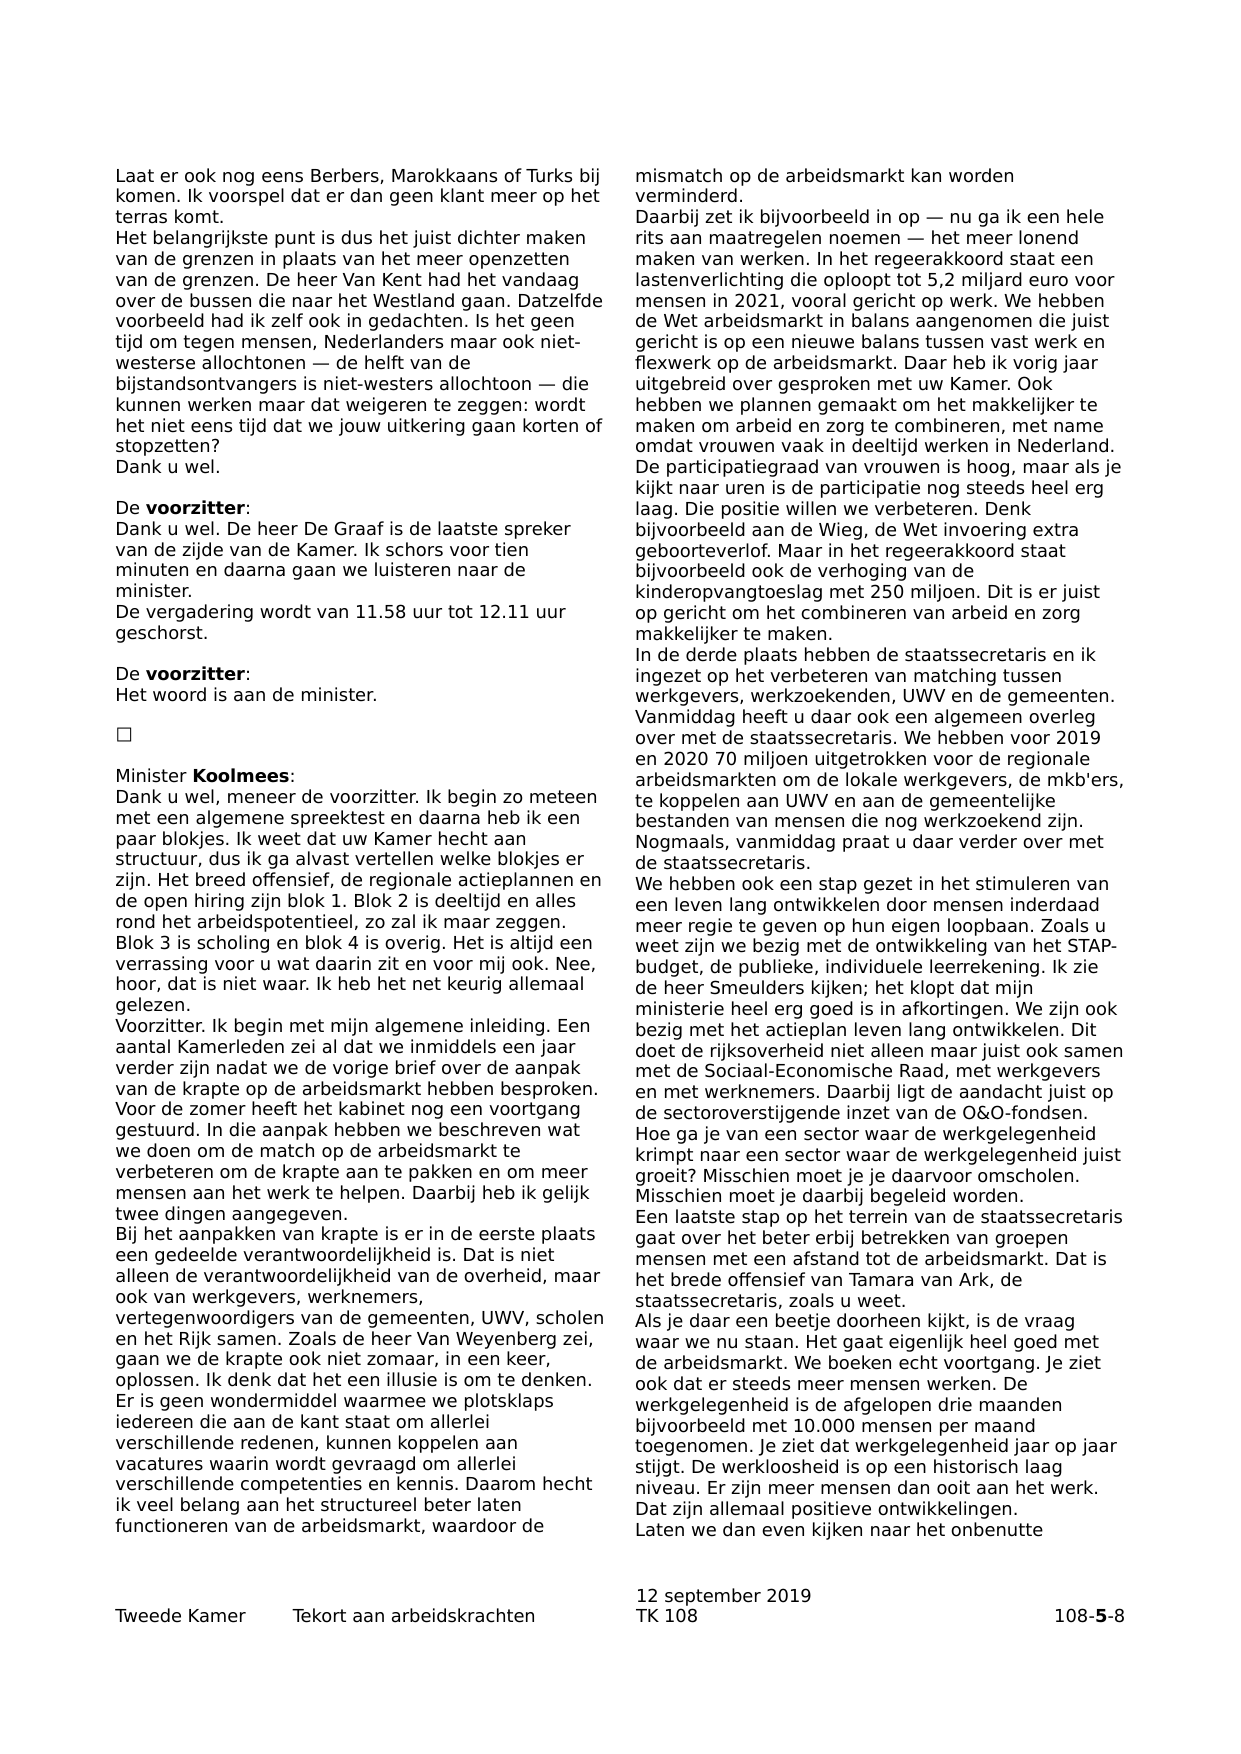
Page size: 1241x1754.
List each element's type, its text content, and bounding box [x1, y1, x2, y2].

text De voorzitter: [115, 663, 605, 684]
text Dank u wel. De heer De Graaf is de laatste spreker van de zijde van de Kamer. Ik schors voor tien minuten en daarna gaan we luisteren naar de minister. [115, 518, 605, 602]
text De vergadering wordt van 11.58 uur tot 12.11 uur geschorst. [115, 602, 605, 643]
text Laten we dan even kijken naar het onbenutte [635, 1519, 1125, 1540]
text We hebben ook een stap gezet in het stimuleren van een leven lang ontwikkelen door mensen inderdaad meer regie te geven op hun eigen loopbaan. Zoals u weet zijn we bezig met de ontwikkeling van het STAP-budget, de publieke, individuele leerrekening. Ik zie de heer Smeulders kijken; het klopt dat mijn ministerie heel erg goed is in afkortingen. We zijn ook bezig met het actieplan leven lang ontwikkelen. Dit doet de rijksoverheid niet alleen maar juist ook samen met de Sociaal-Economische Raad, met werkgevers en met werknemers. Daarbij ligt de aandacht juist op de sectoroverstijgende inzet van de O&O-fondsen. Hoe ga je van een sector waar de werkgelegenheid krimpt naar een sector waar de werkgelegenheid juist groeit? Misschien moet je je daarvoor omscholen. Misschien moet je daarbij begeleid worden. [635, 874, 1125, 1207]
text Een laatste stap op het terrein van de staatssecretaris gaat over het beter erbij betrekken van groepen mensen met een afstand tot de arbeidsmarkt. Dat is het brede offensief van Tamara van Ark, de staatssecretaris, zoals u weet. [635, 1207, 1125, 1311]
text ⬜ [115, 725, 605, 746]
text In de derde plaats hebben de staatssecretaris en ik ingezet op het verbeteren van matching tussen werkgevers, werkzoekenden, UWV en de gemeenten. Vanmiddag heeft u daar ook een algemeen overleg over met de staatssecretaris. We hebben voor 2019 en 2020 70 miljoen uitgetrokken voor de regionale arbeidsmarkten om de lokale werkgevers, de mkb'ers, te koppelen aan UWV en aan de gemeentelijke bestanden van mensen die nog werkzoekend zijn. Nogmaals, vanmiddag praat u daar verder over met de staatssecretaris. [635, 644, 1125, 874]
text Laat er ook nog eens Berbers, Marokkaans of Turks bij komen. Ik voorspel dat er dan geen klant meer op het terras komt. [115, 165, 605, 228]
text Dank u wel. [115, 457, 605, 478]
text Voorzitter. Ik begin met mijn algemene inleiding. Een aantal Kamerleden zei al dat we inmiddels een jaar verder zijn nadat we de vorige brief over de aanpak van de krapte op de arbeidsmarkt hebben besproken. Voor de zomer heeft het kabinet nog een voortgang gestuurd. In die aanpak hebben we beschreven wat we doen om de match op de arbeidsmarkt te verbeteren om de krapte aan te pakken en om meer mensen aan het werk te helpen. Daarbij heb ik gelijk twee dingen aangegeven. [115, 1016, 605, 1224]
text De voorzitter: [115, 498, 605, 518]
text Het belangrijkste punt is dus het juist dichter maken van de grenzen in plaats van het meer openzetten van de grenzen. De heer Van Kent had het vandaag over de bussen die naar het Westland gaan. Datzelfde voorbeeld had ik zelf ook in gedachten. Is het geen tijd om tegen mensen, Nederlanders maar ook niet-westerse allochtonen — de helft van de bijstandsontvangers is niet-westers allochtoon — die kunnen werken maar dat weigeren te zeggen: wordt het niet eens tijd dat we jouw uitkering gaan korten of stopzetten? [115, 228, 605, 457]
text Als je daar een beetje doorheen kijkt, is de vraag waar we nu staan. Het gaat eigenlijk heel goed met de arbeidsmarkt. We boeken echt voortgang. Je ziet ook dat er steeds meer mensen werken. De werkgelegenheid is de afgelopen drie maanden bijvoorbeeld met 10.000 mensen per maand toegenomen. Je ziet dat werkgelegenheid jaar op jaar stijgt. De werkloosheid is op een historisch laag niveau. Er zijn meer mensen dan ooit aan het werk. Dat zijn allemaal positieve ontwikkelingen. [635, 1311, 1125, 1519]
text mismatch op de arbeidsmarkt kan worden verminderd. [635, 165, 1125, 207]
text Minister Koolmees: [115, 766, 605, 787]
text Bij het aanpakken van krapte is er in de eerste plaats een gedeelde verantwoordelijkheid is. Dat is niet alleen de verantwoordelijkheid van de overheid, maar ook van werkgevers, werknemers, vertegenwoordigers van de gemeenten, UWV, scholen en het Rijk samen. Zoals de heer Van Weyenberg zei, gaan we de krapte ook niet zomaar, in een keer, oplossen. Ik denk dat het een illusie is om te denken. Er is geen wondermiddel waarmee we plotsklaps iedereen die aan de kant staat om allerlei verschillende redenen, kunnen koppelen aan vacatures waarin wordt gevraagd om allerlei verschillende competenties en kennis. Daarom hecht ik veel belang aan het structureel beter laten functioneren van de arbeidsmarkt, waardoor de [115, 1224, 605, 1537]
text Dank u wel, meneer de voorzitter. Ik begin zo meteen met een algemene spreektest en daarna heb ik een paar blokjes. Ik weet dat uw Kamer hecht aan structuur, dus ik ga alvast vertellen welke blokjes er zijn. Het breed offensief, de regionale actieplannen en de open hiring zijn blok 1. Blok 2 is deeltijd en alles rond het arbeidspotentieel, zo zal ik maar zeggen. Blok 3 is scholing en blok 4 is overig. Het is altijd een verrassing voor u wat daarin zit en voor mij ook. Nee, hoor, dat is niet waar. Ik heb het net keurig allemaal gelezen. [115, 787, 605, 1016]
text Het woord is aan de minister. [115, 684, 605, 705]
text Daarbij zet ik bijvoorbeeld in op — nu ga ik een hele rits aan maatregelen noemen — het meer lonend maken van werken. In het regeerakkoord staat een lastenverlichting die oploopt tot 5,2 miljard euro voor mensen in 2021, vooral gericht op werk. We hebben de Wet arbeidsmarkt in balans aangenomen die juist gericht is op een nieuwe balans tussen vast werk en flexwerk op de arbeidsmarkt. Daar heb ik vorig jaar uitgebreid over gesproken met uw Kamer. Ook hebben we plannen gemaakt om het makkelijker te maken om arbeid en zorg te combineren, met name omdat vrouwen vaak in deeltijd werken in Nederland. De participatiegraad van vrouwen is hoog, maar als je kijkt naar uren is de participatie nog steeds heel erg laag. Die positie willen we verbeteren. Denk bijvoorbeeld aan de Wieg, de Wet invoering extra geboorteverlof. Maar in het regeerakkoord staat bijvoorbeeld ook de verhoging van de kinderopvangtoeslag met 250 miljoen. Dit is er juist op gericht om het combineren van arbeid en zorg makkelijker te maken. [635, 207, 1125, 644]
